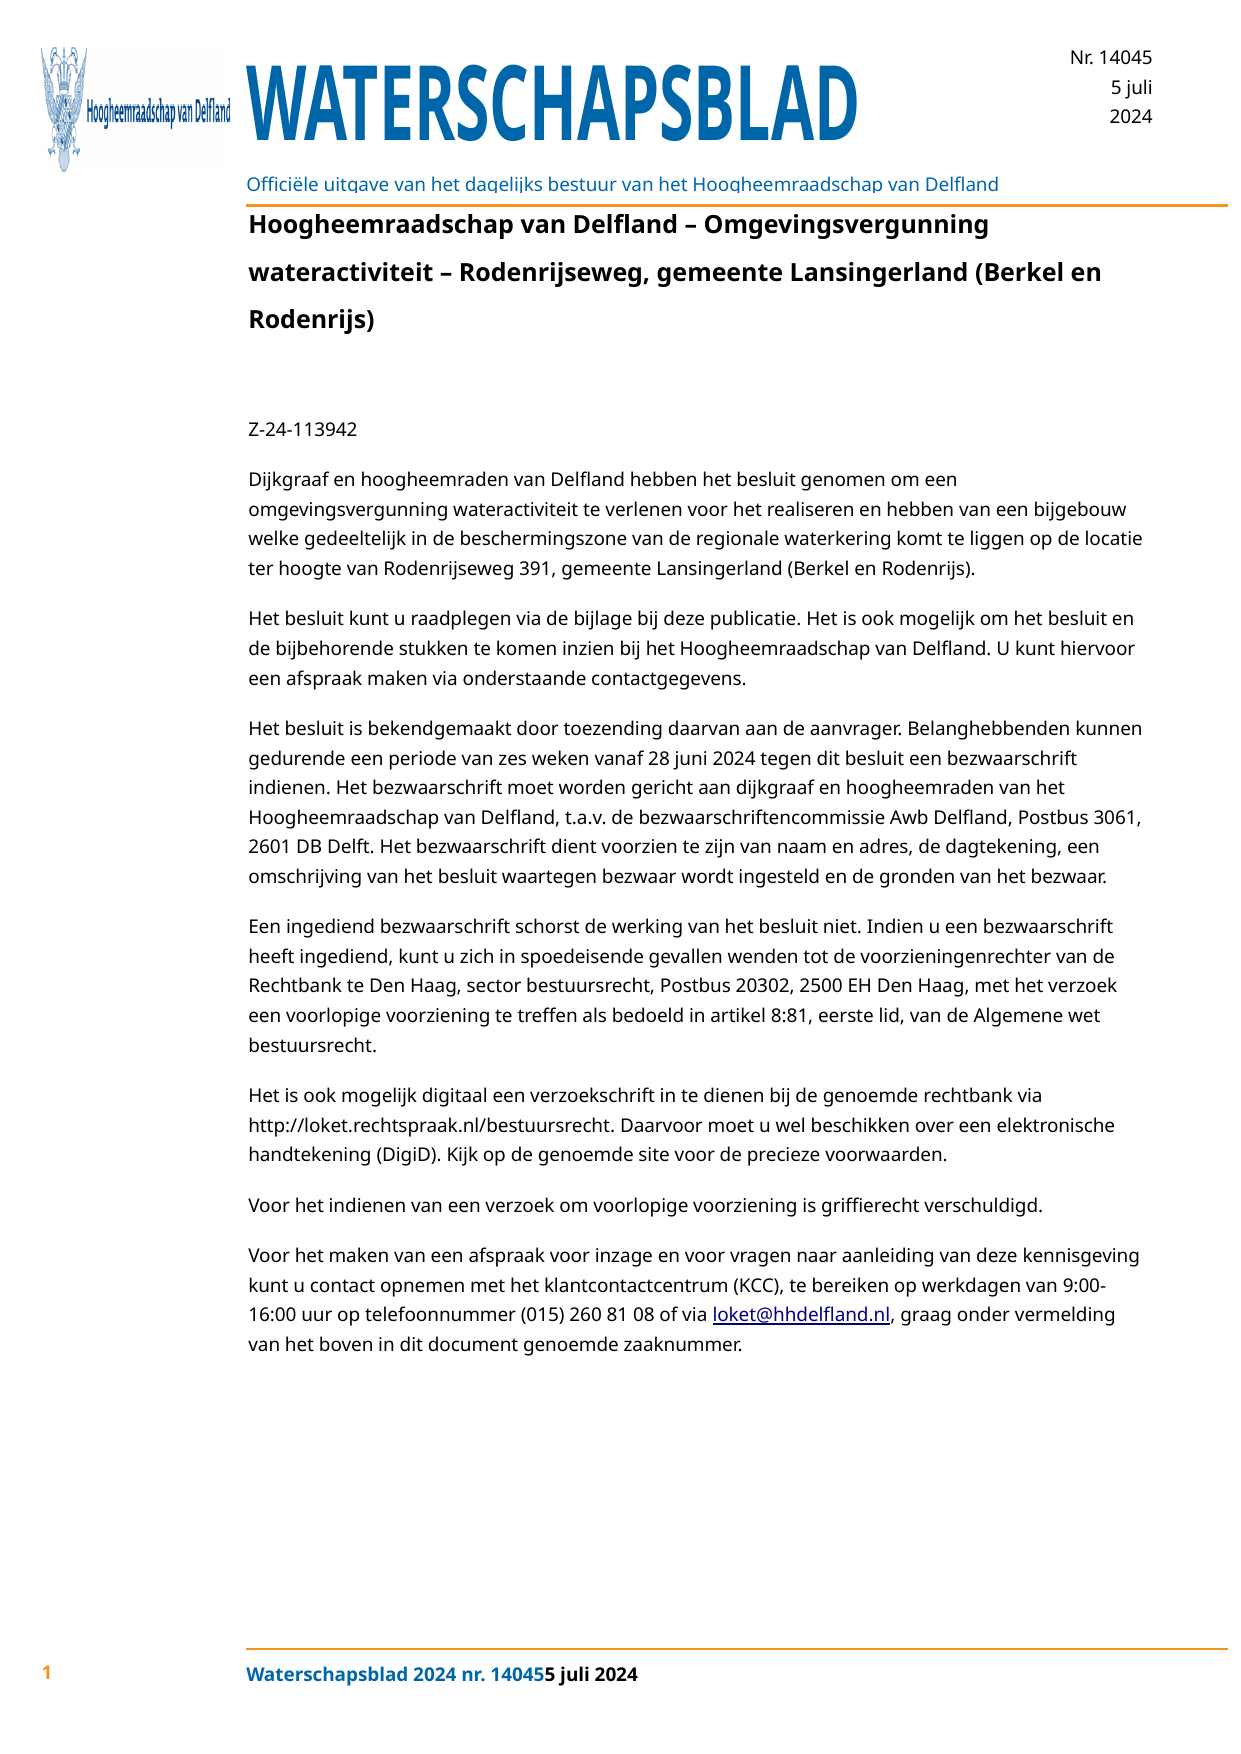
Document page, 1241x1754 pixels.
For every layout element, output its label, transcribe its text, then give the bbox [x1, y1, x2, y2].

text Het is ook mogelijk digitaal een verzoekschrift in te dienen bij de genoemde rechtbank via http://loket.rechtspraak.nl/bestuursrecht. Daarvoor moet u wel beschikken over een elektronische handtekening (DigiD). Kijk op de genoemde site voor de precieze voorwaarden. [248, 1082, 1152, 1167]
text Z-24-113942 [248, 416, 1152, 442]
text Een ingediend bezwaarschrift schorst de werking van het besluit niet. Indien u een bezwaarschrift heeft ingediend, kunt u zich in spoedeisende gevallen wenden tot de voorzieningenrechter van de Rechtbank te Den Haag, sector bestuursrecht, Postbus 20302, 2500 EH Den Haag, met het verzoek een voorlopige voorziening te treffen als bedoeld in artikel 8:81, eerste lid, van de Algemene wet bestuursrecht. [248, 913, 1152, 1057]
text Dijkgraaf en hoogheemraden van Delfland hebben het besluit genomen om een omgevingsvergunning wateractiviteit te verlenen voor het realiseren en hebben van een bijgebouw welke gedeeltelijk in de beschermingszone van de regionale waterkering komt te liggen op de locatie ter hoogte van Rodenrijseweg 391, gemeente Lansingerland (Berkel en Rodenrijs). [248, 466, 1152, 581]
text Het besluit is bekendgemaakt door toezending daarvan aan de aanvrager. Belanghebbenden kunnen gedurende een periode van zes weken vanaf 28 juni 2024 tegen dit besluit een bezwaarschrift indienen. Het bezwaarschrift moet worden gericht aan dijkgraaf en hoogheemraden van het Hoogheemraadschap van Delfland, t.a.v. de bezwaarschriftencommissie Awb Delfland, Postbus 3061, 2601 DB Delft. Het bezwaarschrift dient voorzien te zijn van naam en adres, de dagtekening, een omschrijving van het besluit waartegen bezwaar wordt ingesteld en de gronden van het bezwaar. [248, 715, 1152, 889]
text Voor het maken van een afspraak voor inzage en voor vragen naar aanleiding van deze kennisgeving kunt u contact opnemen met het klantcontactcentrum (KCC), te bereiken op werkdagen van 9:00-16:00 uur op telefoonnummer (015) 260 81 08 of via loket@hhdelfland.nl, graag onder vermelding van het boven in dit document genoemde zaaknummer. [248, 1242, 1152, 1357]
text Voor het indienen van een verzoek om voorlopige voorziening is griffierecht verschuldigd. [248, 1192, 1152, 1217]
text Het besluit kunt u raadplegen via de bijlage bij deze publicatie. Het is ook mogelijk om het besluit en de bijbehorende stukken te komen inzien bij het Hoogheemraadschap van Delfland. U kunt hiervoor een afspraak maken via onderstaande contactgegevens. [248, 606, 1152, 690]
text Hoogheemraadschap van Delfland – Omgevingsvergunning wateractiviteit – Rodenrijseweg, gemeente Lansingerland (Berkel en Rodenrijs) [248, 207, 1152, 336]
picture [41, 47, 231, 172]
